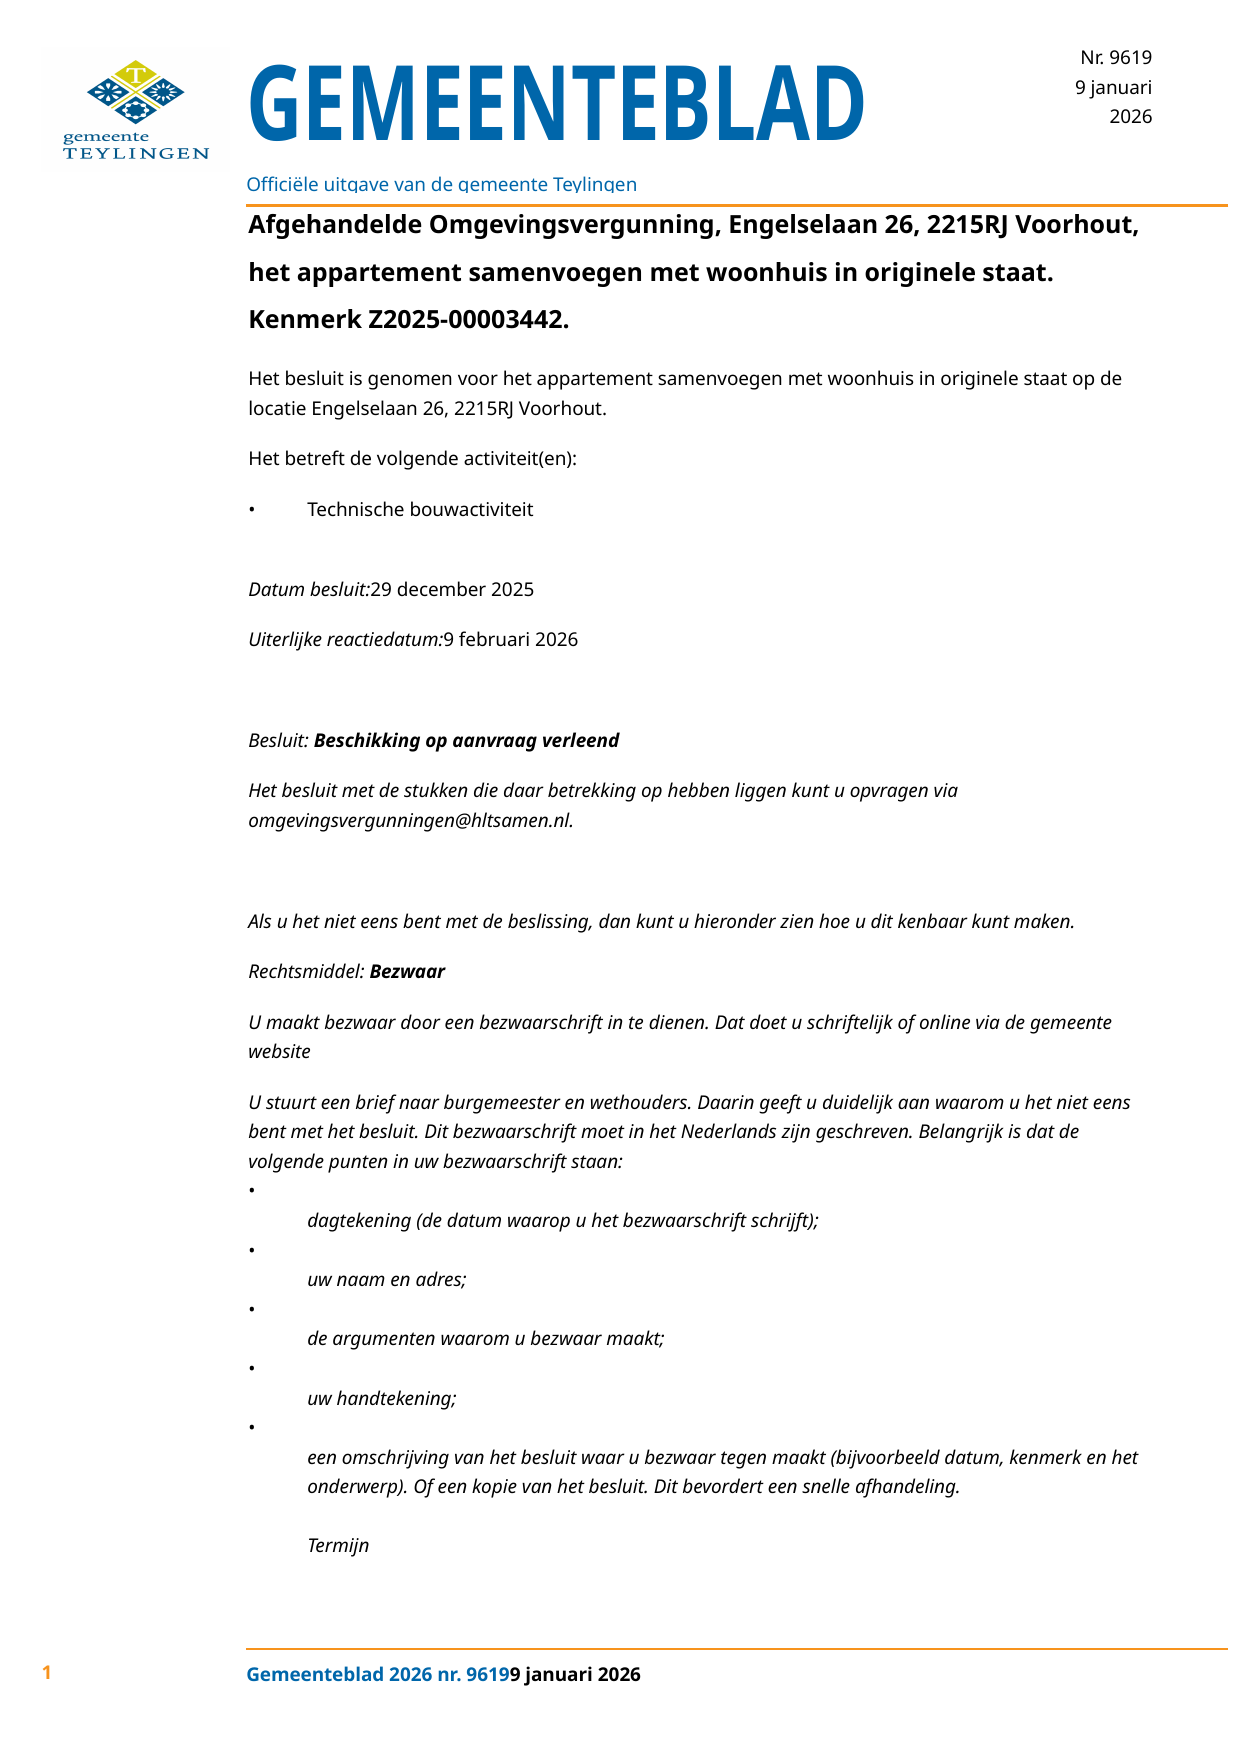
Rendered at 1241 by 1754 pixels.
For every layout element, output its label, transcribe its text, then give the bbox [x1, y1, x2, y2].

list uw naam en adres; [248, 1266, 1152, 1292]
text Het besluit is genomen voor het appartement samenvoegen met woonhuis in originele staat op de locatie Engelselaan 26, 2215RJ Voorhout. [248, 366, 1152, 421]
text Als u het niet eens bent met de beslissing, dan kunt u hieronder zien hoe u dit kenbaar kunt maken. [248, 908, 1152, 934]
text Het betreft de volgende activiteit(en): [248, 446, 1152, 471]
text Het besluit met de stukken die daar betrekking op hebben liggen kunt u opvragen via omgevingsvergunningen@hltsamen.nl. [248, 778, 1152, 833]
list dagtekening (de datum waarop u het bezwaarschrift schrijft); [248, 1207, 1152, 1233]
text Uiterlijke reactiedatum:9 februari 2026 [248, 626, 1152, 652]
list de argumenten waarom u bezwaar maakt; [248, 1326, 1152, 1351]
list Technische bouwactiviteit [248, 496, 1152, 522]
text U stuurt een brief naar burgemeester en wethouders. Daarin geeft u duidelijk aan waarom u het niet eens bent met het besluit. Dit bezwaarschrift moet in het Nederlands zijn geschreven. Belangrijk is dat de volgende punten in uw bezwaarschrift staan: [248, 1089, 1152, 1174]
list Termijn [248, 1533, 1152, 1558]
text Afgehandelde Omgevingsvergunning, Engelselaan 26, 2215RJ Voorhout, het appartement samenvoegen met woonhuis in originele staat. Kenmerk Z2025-00003442. [248, 207, 1152, 336]
text Datum besluit:29 december 2025 [248, 576, 1152, 602]
text Besluit: Beschikking op aanvraag verleend [248, 727, 1152, 753]
list een omschrijving van het besluit waar u bezwaar tegen maakt (bijvoorbeeld datum, kenmerk en het onderwerp). Of een kopie van het besluit. Dit bevordert een snelle afhandeling. [248, 1444, 1152, 1499]
picture [41, 47, 231, 172]
text U maakt bezwaar door een bezwaarschrift in te dienen. Dat doet u schriftelijk of online via de gemeente website [248, 1009, 1152, 1064]
list uw handtekening; [248, 1385, 1152, 1410]
text Rechtsmiddel: Bezwaar [248, 958, 1152, 984]
